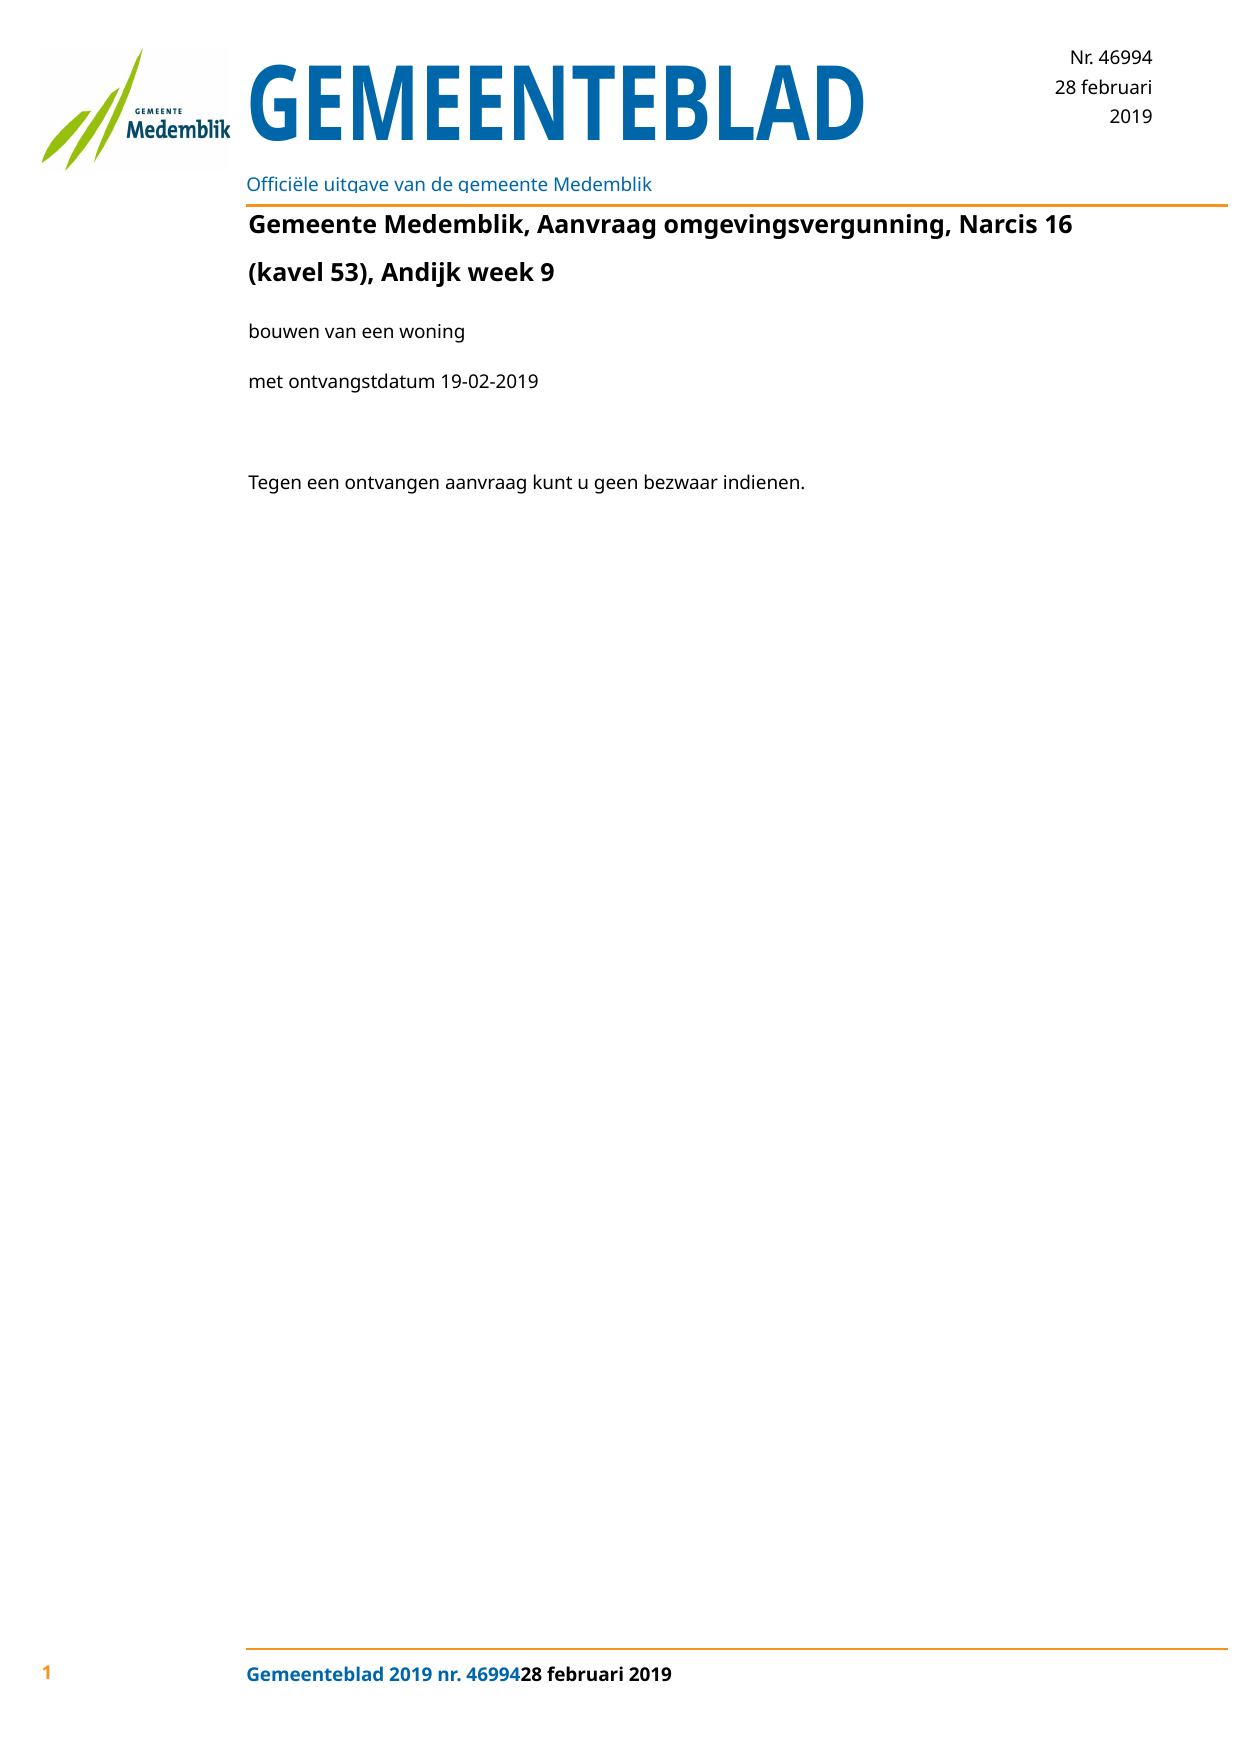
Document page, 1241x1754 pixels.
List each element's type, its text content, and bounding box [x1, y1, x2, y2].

text Gemeente Medemblik, Aanvraag omgevingsvergunning, Narcis 16 (kavel 53), Andijk week 9 [248, 207, 1152, 288]
text bouwen van een woning [248, 318, 1152, 344]
text met ontvangstdatum 19-02-2019 [248, 368, 1152, 394]
picture [41, 47, 231, 172]
text Tegen een ontvangen aanvraag kunt u geen bezwaar indienen. [248, 469, 1152, 495]
